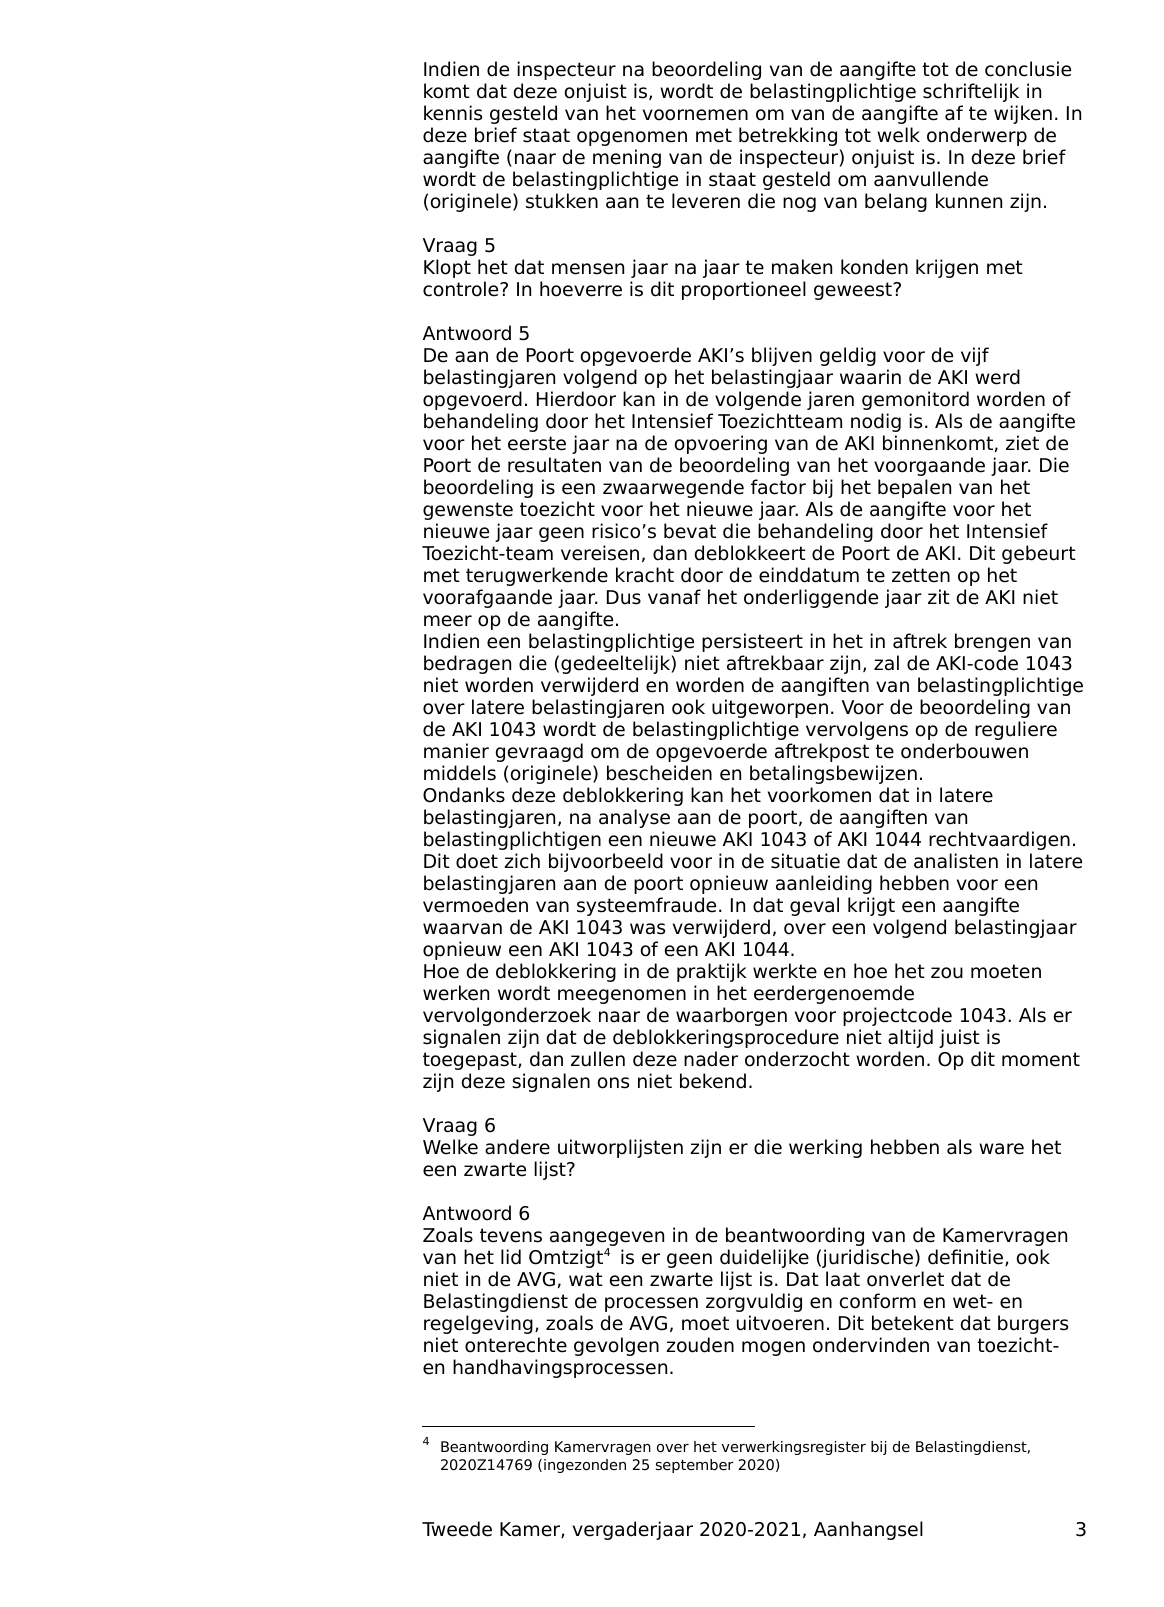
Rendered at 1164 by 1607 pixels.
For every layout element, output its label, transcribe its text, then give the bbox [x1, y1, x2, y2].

text Zoals tevens aangegeven in de beantwoording van de Kamervragen van het lid Omtzigt is er geen duidelijke (juridische) definitie, ook niet in de AVG, wat een zwarte lijst is. Dat laat onverlet dat de Belastingdienst de processen zorgvuldig en conform en wet- en regelgeving, zoals de AVG, moet uitvoeren. Dit betekent dat burgers niet onterechte gevolgen zouden mogen ondervinden van toezicht- en handhavingsprocessen. [422, 1225, 1087, 1379]
text Klopt het dat mensen jaar na jaar te maken konden krijgen met controle? In hoeverre is dit proportioneel geweest? [422, 257, 1087, 301]
text Antwoord 5 [422, 323, 1087, 345]
text Hoe de deblokkering in de praktijk werkte en hoe het zou moeten werken wordt meegenomen in het eerdergenoemde vervolgonderzoek naar de waarborgen voor projectcode 1043. Als er signalen zijn dat de deblokkeringsprocedure niet altijd juist is toegepast, dan zullen deze nader onderzocht worden. Op dit moment zijn deze signalen ons niet bekend. [422, 961, 1087, 1092]
text De aan de Poort opgevoerde AKI’s blijven geldig voor de vijf belastingjaren volgend op het belastingjaar waarin de AKI werd opgevoerd. Hierdoor kan in de volgende jaren gemonitord worden of behandeling door het Intensief Toezichtteam nodig is. Als de aangifte voor het eerste jaar na de opvoering van de AKI binnenkomt, ziet de Poort de resultaten van de beoordeling van het voorgaande jaar. Die beoordeling is een zwaarwegende factor bij het bepalen van het gewenste toezicht voor het nieuwe jaar. Als de aangifte voor het nieuwe jaar geen risico’s bevat die behandeling door het Intensief Toezicht-team vereisen, dan deblokkeert de Poort de AKI. Dit gebeurt met terugwerkende kracht door de einddatum te zetten op het voorafgaande jaar. Dus vanaf het onderliggende jaar zit de AKI niet meer op de aangifte. [422, 345, 1087, 631]
text Antwoord 6 [422, 1203, 1087, 1225]
text Indien een belastingplichtige persisteert in het in aftrek brengen van bedragen die (gedeeltelijk) niet aftrekbaar zijn, zal de AKI-code 1043 niet worden verwijderd en worden de aangiften van belastingplichtige over latere belastingjaren ook uitgeworpen. Voor de beoordeling van de AKI 1043 wordt de belastingplichtige vervolgens op de reguliere manier gevraagd om de opgevoerde aftrekpost te onderbouwen middels (originele) bescheiden en betalingsbewijzen. [422, 631, 1087, 785]
text Beantwoording Kamervragen over het verwerkingsregister bij de Belastingdienst, 2020Z14769 (ingezonden 25 september 2020) [422, 1435, 1087, 1474]
text Vraag 5 [422, 235, 1087, 257]
text Welke andere uitworplijsten zijn er die werking hebben als ware het een zwarte lijst? [422, 1137, 1087, 1181]
text Vraag 6 [422, 1115, 1087, 1137]
text Ondanks deze deblokkering kan het voorkomen dat in latere belastingjaren, na analyse aan de poort, de aangiften van belastingplichtigen een nieuwe AKI 1043 of AKI 1044 rechtvaardigen. Dit doet zich bijvoorbeeld voor in de situatie dat de analisten in latere belastingjaren aan de poort opnieuw aanleiding hebben voor een vermoeden van systeemfraude. In dat geval krijgt een aangifte waarvan de AKI 1043 was verwijderd, over een volgend belastingjaar opnieuw een AKI 1043 of een AKI 1044. [422, 785, 1087, 961]
text Indien de inspecteur na beoordeling van de aangifte tot de conclusie komt dat deze onjuist is, wordt de belastingplichtige schriftelijk in kennis gesteld van het voornemen om van de aangifte af te wijken. In deze brief staat opgenomen met betrekking tot welk onderwerp de aangifte (naar de mening van de inspecteur) onjuist is. In deze brief wordt de belastingplichtige in staat gesteld om aanvullende (originele) stukken aan te leveren die nog van belang kunnen zijn. [422, 59, 1087, 213]
